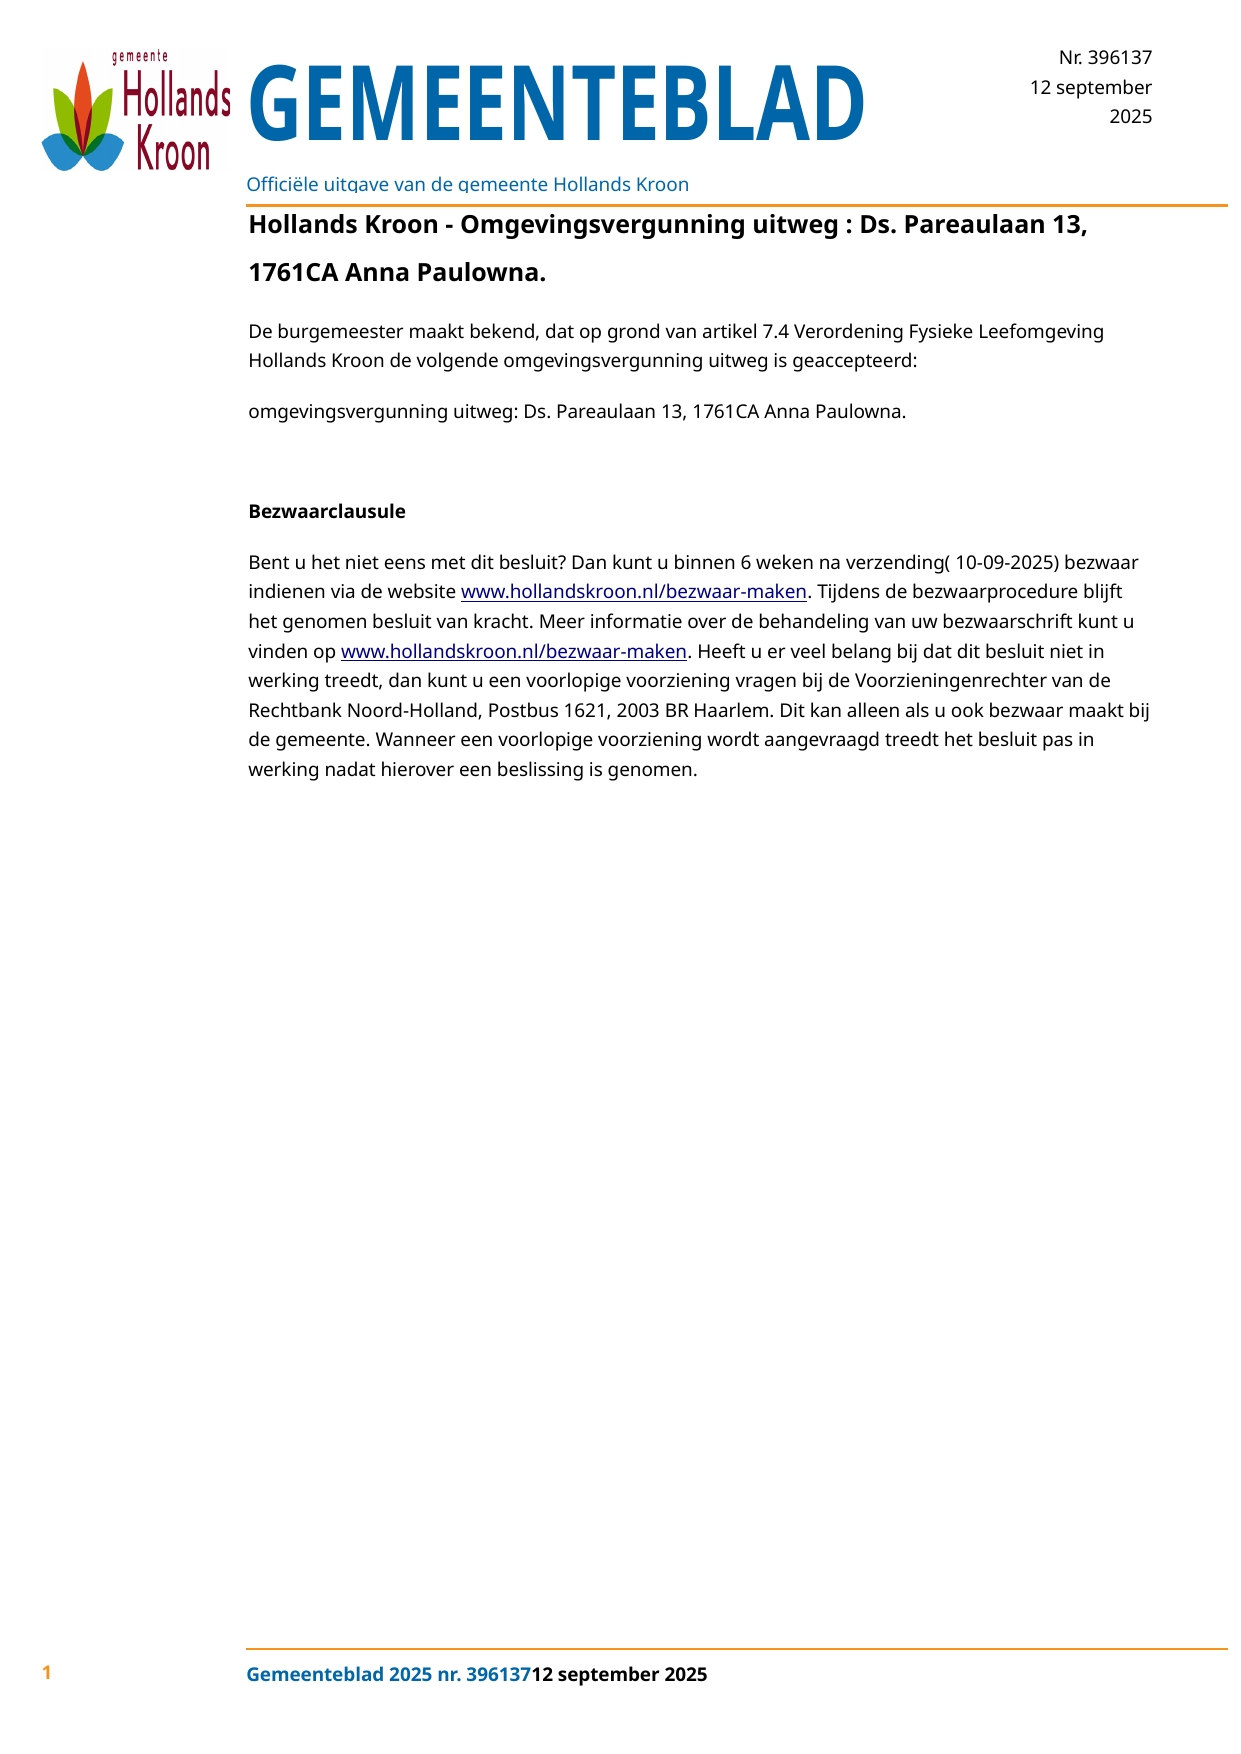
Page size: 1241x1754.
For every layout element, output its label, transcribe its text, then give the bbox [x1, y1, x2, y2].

text Bent u het niet eens met dit besluit? Dan kunt u binnen 6 weken na verzending( 10-09-2025) bezwaar indienen via de website www.hollandskroon.nl/bezwaar-maken. Tijdens de bezwaarprocedure blijft het genomen besluit van kracht. Meer informatie over de behandeling van uw bezwaarschrift kunt u vinden op www.hollandskroon.nl/bezwaar-maken. Heeft u er veel belang bij dat dit besluit niet in werking treedt, dan kunt u een voorlopige voorziening vragen bij de Voorzieningenrechter van de Rechtbank Noord-Holland, Postbus 1621, 2003 BR Haarlem. Dit kan alleen als u ook bezwaar maakt bij de gemeente. Wanneer een voorlopige voorziening wordt aangevraagd treedt het besluit pas in werking nadat hierover een beslissing is genomen. [248, 549, 1152, 782]
text De burgemeester maakt bekend, dat op grond van artikel 7.4 Verordening Fysieke Leefomgeving Hollands Kroon de volgende omgevingsvergunning uitweg is geaccepteerd: [248, 318, 1152, 373]
text Bezwaarclausule [248, 499, 1152, 524]
text omgevingsvergunning uitweg: Ds. Pareaulaan 13, 1761CA Anna Paulowna. [248, 398, 1152, 424]
picture [41, 47, 231, 172]
text Hollands Kroon - Omgevingsvergunning uitweg : Ds. Pareaulaan 13, 1761CA Anna Paulowna. [248, 207, 1152, 288]
